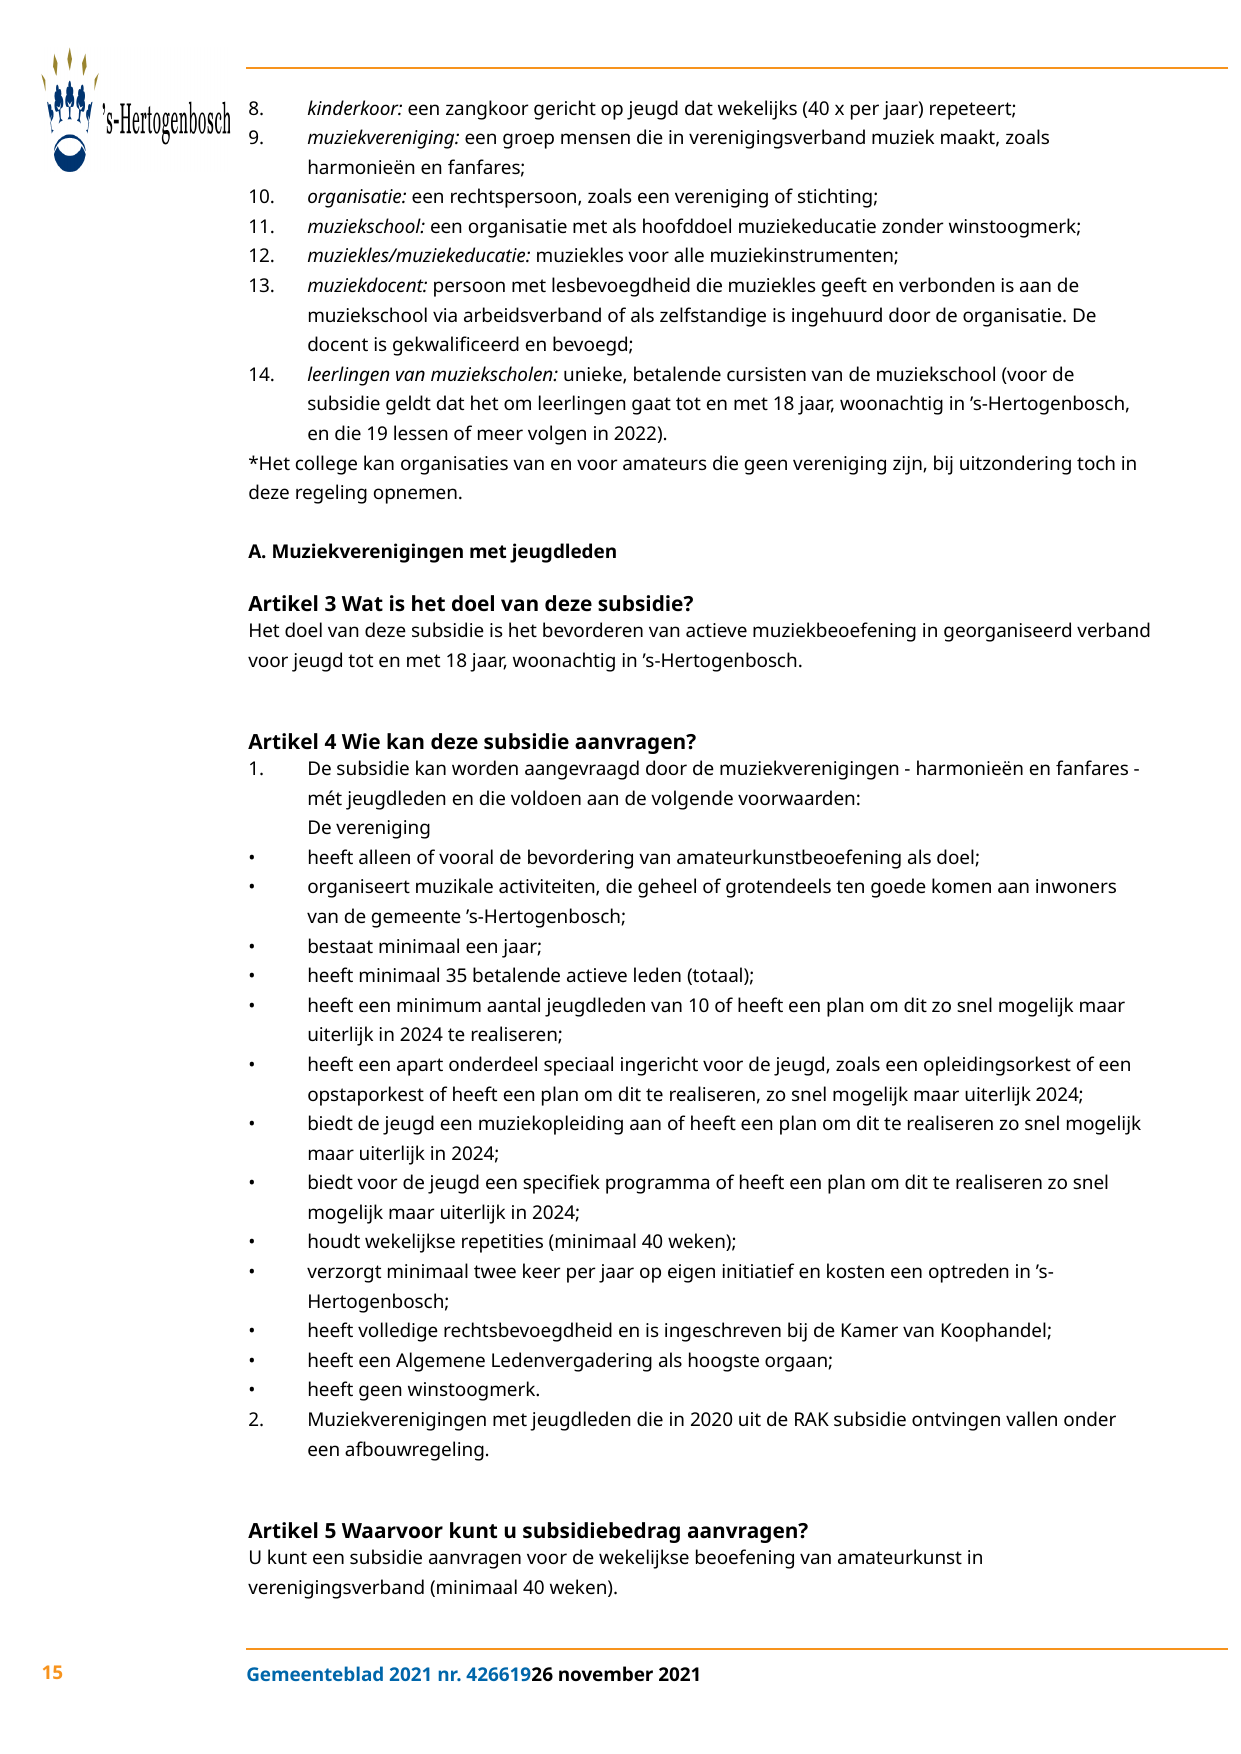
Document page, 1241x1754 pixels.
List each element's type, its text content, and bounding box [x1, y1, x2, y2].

text Artikel 3 Wat is het doel van deze subsidie? [248, 589, 1152, 617]
list heeft geen winstoogmerk. [248, 1377, 1152, 1402]
picture [41, 47, 231, 172]
list muziekvereniging: een groep mensen die in verenigingsverband muziek maakt, zoals harmonieën en fanfares; [248, 124, 1152, 180]
list houdt wekelijkse repetities (minimaal 40 weken); [248, 1229, 1152, 1254]
list heeft minimaal 35 betalende actieve leden (totaal); [248, 962, 1152, 988]
list verzorgt minimaal twee keer per jaar op eigen initiatief en kosten een optreden in ’s-Hertogenbosch; [248, 1258, 1152, 1314]
list heeft een apart onderdeel speciaal ingericht voor de jeugd, zoals een opleidingsorkest of een opstaporkest of heeft een plan om dit te realiseren, zo snel mogelijk maar uiterlijk 2024; [248, 1051, 1152, 1107]
list biedt voor de jeugd een specifiek programma of heeft een plan om dit te realiseren zo snel mogelijk maar uiterlijk in 2024; [248, 1169, 1152, 1225]
text Artikel 5 Waarvoor kunt u subsidiebedrag aanvragen? [248, 1516, 1152, 1544]
text *Het college kan organisaties van en voor amateurs die geen vereniging zijn, bij uitzondering toch in deze regeling opnemen. [248, 450, 1152, 505]
list muziekles/muziekeducatie: muziekles voor alle muziekinstrumenten; [248, 243, 1152, 268]
text Artikel 4 Wie kan deze subsidie aanvragen? [248, 727, 1152, 755]
list heeft volledige rechtsbevoegdheid en is ingeschreven bij de Kamer van Koophandel; [248, 1317, 1152, 1343]
list bestaat minimaal een jaar; [248, 933, 1152, 959]
list De subsidie kan worden aangevraagd door de muziekverenigingen - harmonieën en fanfares - mét jeugdleden en die voldoen aan de volgende voorwaarden: [248, 755, 1152, 811]
list Muziekverenigingen met jeugdleden die in 2020 uit de RAK subsidie ontvingen vallen onder een afbouwregeling. [248, 1406, 1152, 1462]
list heeft een Algemene Ledenvergadering als hoogste orgaan; [248, 1347, 1152, 1373]
list organisatie: een rechtspersoon, zoals een vereniging of stichting; [248, 183, 1152, 209]
list De vereniging [248, 814, 1152, 840]
list muziekdocent: persoon met lesbevoegdheid die muziekles geeft en verbonden is aan de muziekschool via arbeidsverband of als zelfstandige is ingehuurd door de organisatie. De docent is gekwalificeerd en bevoegd; [248, 272, 1152, 357]
list muziekschool: een organisatie met als hoofddoel muziekeducatie zonder winstoogmerk; [248, 213, 1152, 239]
list heeft een minimum aantal jeugdleden van 10 of heeft een plan om dit zo snel mogelijk maar uiterlijk in 2024 te realiseren; [248, 992, 1152, 1047]
text Het doel van deze subsidie is het bevorderen van actieve muziekbeoefening in georganiseerd verband voor jeugd tot en met 18 jaar, woonachtig in ’s-Hertogenbosch. [248, 617, 1152, 673]
list leerlingen van muziekscholen: unieke, betalende cursisten van de muziekschool (voor de subsidie geldt dat het om leerlingen gaat tot en met 18 jaar, woonachtig in ’s-Hertogenbosch, en die 19 lessen of meer volgen in 2022). [248, 361, 1152, 446]
list heeft alleen of vooral de bevordering van amateurkunstbeoefening als doel; [248, 844, 1152, 870]
list kinderkoor: een zangkoor gericht op jeugd dat wekelijks (40 x per jaar) repeteert; [248, 95, 1152, 121]
list organiseert muzikale activiteiten, die geheel of grotendeels ten goede komen aan inwoners van de gemeente ’s-Hertogenbosch; [248, 874, 1152, 929]
text A. Muziekverenigingen met jeugdleden [248, 538, 1152, 564]
text U kunt een subsidie aanvragen voor de wekelijkse beoefening van amateurkunst in verenigingsverband (minimaal 40 weken). [248, 1544, 1152, 1599]
list biedt de jeugd een muziekopleiding aan of heeft een plan om dit te realiseren zo snel mogelijk maar uiterlijk in 2024; [248, 1110, 1152, 1166]
